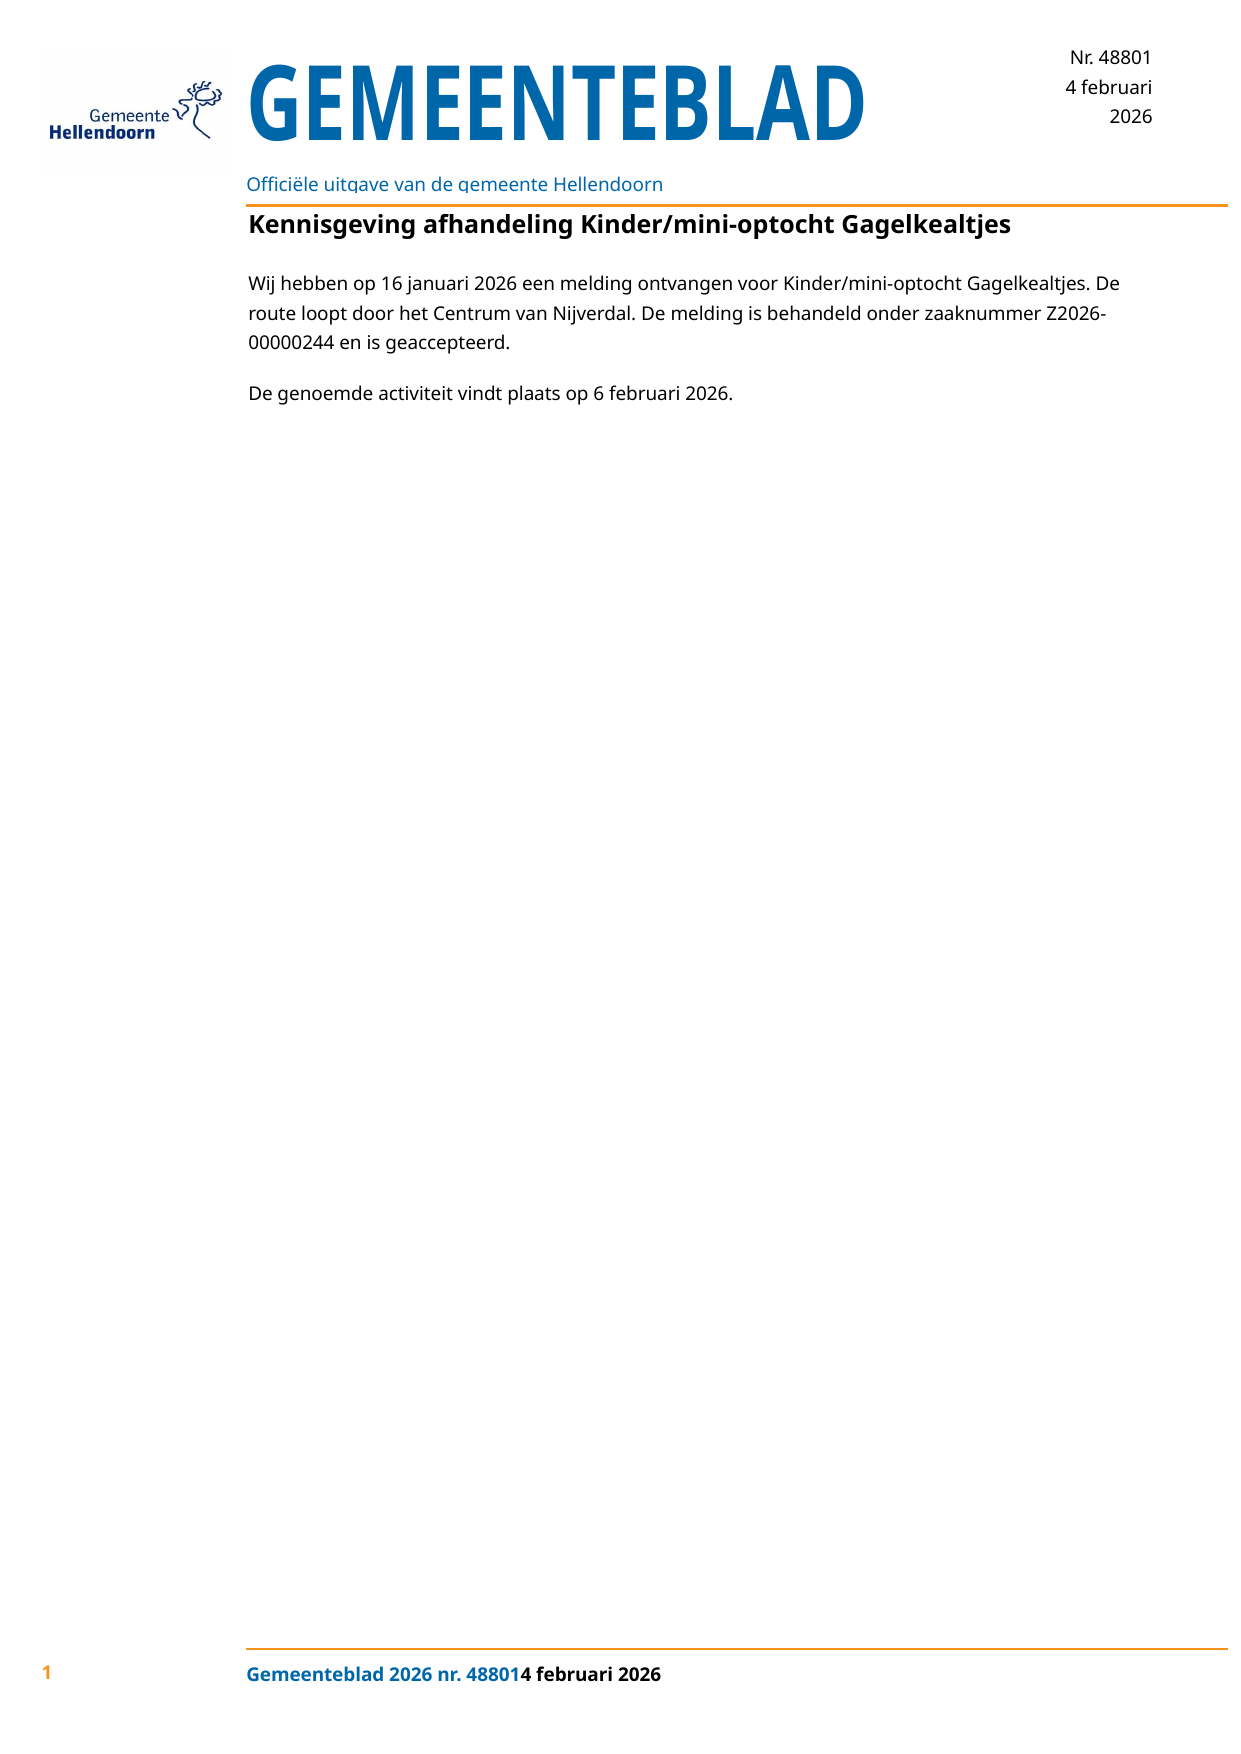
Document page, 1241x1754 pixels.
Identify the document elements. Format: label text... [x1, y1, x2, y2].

text Kennisgeving afhandeling Kinder/mini-optocht Gagelkealtjes [248, 207, 1152, 241]
picture [41, 47, 231, 172]
text Wij hebben op 16 januari 2026 een melding ontvangen voor Kinder/mini-optocht Gagelkealtjes. De route loopt door het Centrum van Nijverdal. De melding is behandeld onder zaaknummer Z2026-00000244 en is geaccepteerd. [248, 270, 1152, 355]
text De genoemde activiteit vindt plaats op 6 februari 2026. [248, 380, 1152, 406]
